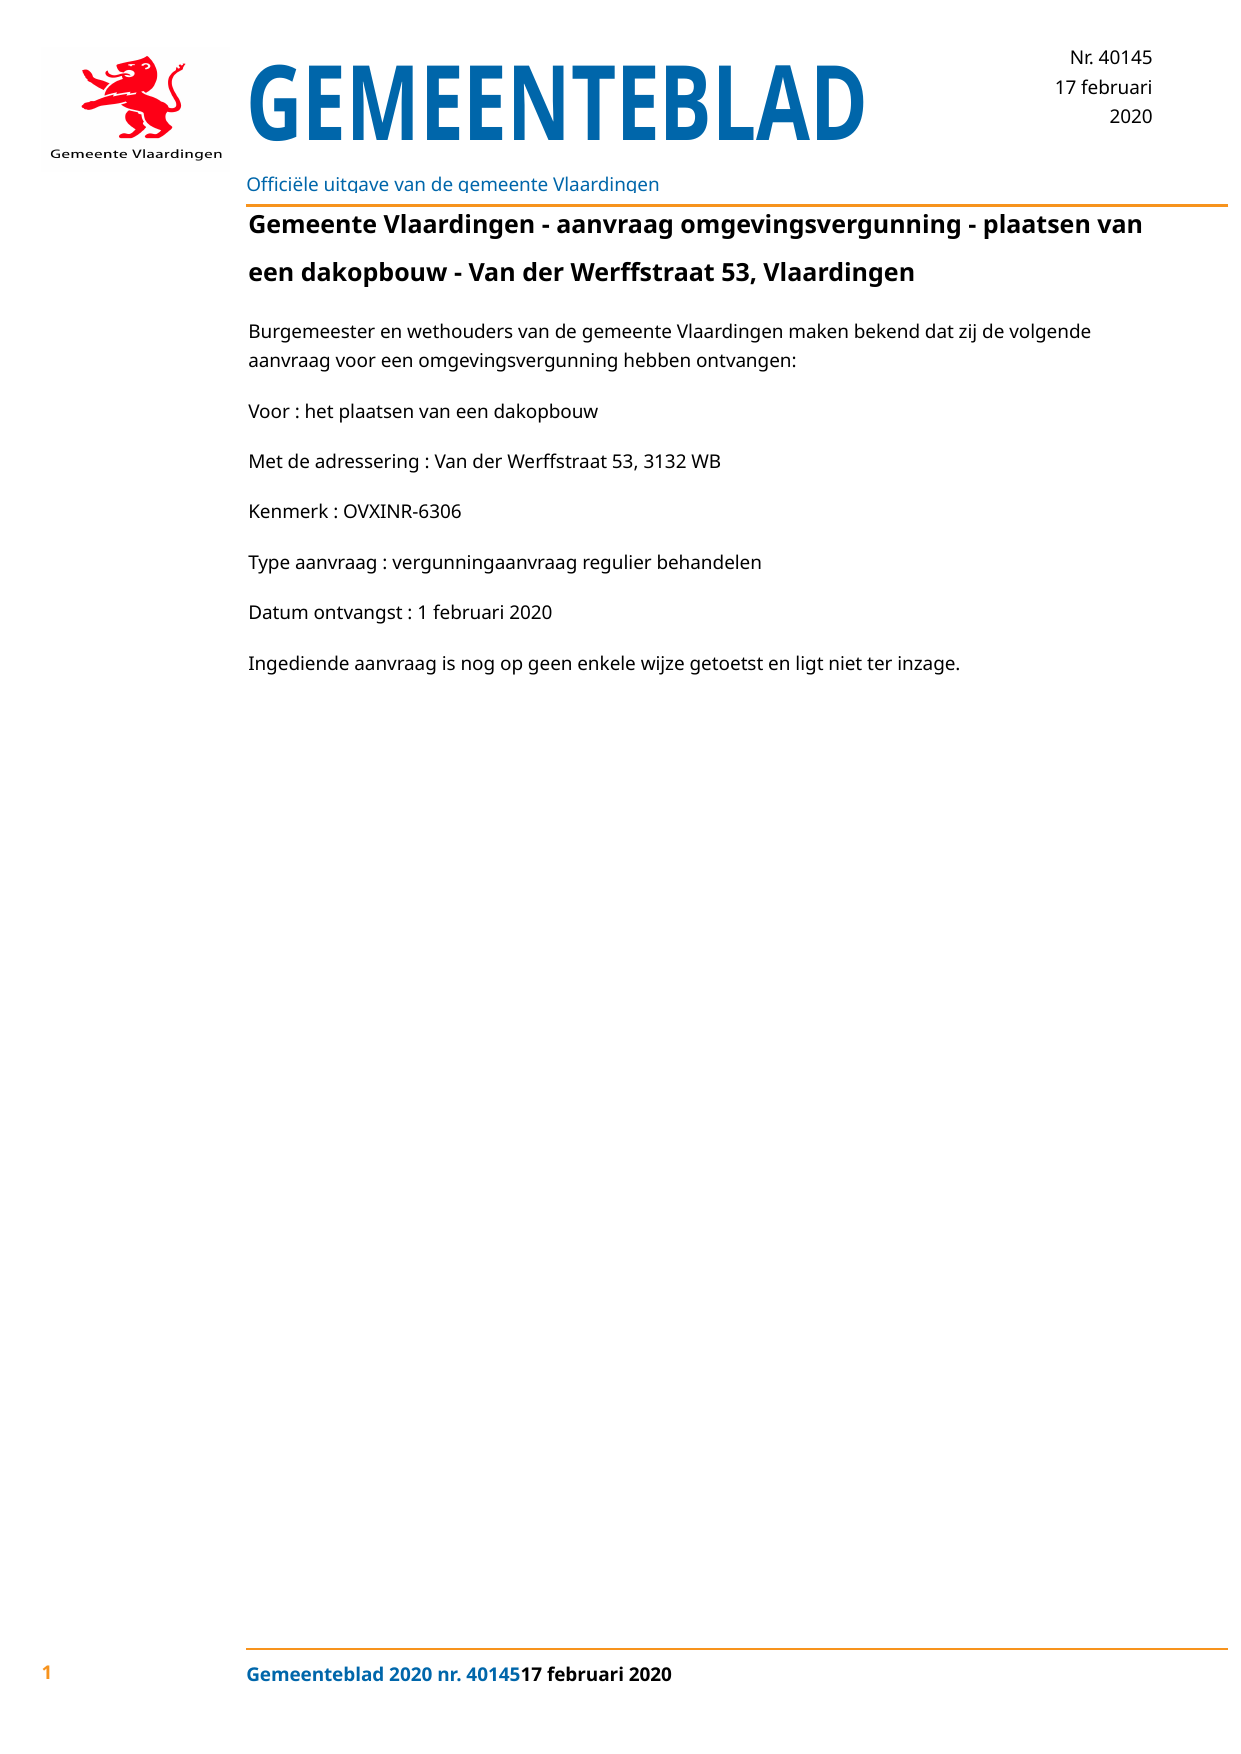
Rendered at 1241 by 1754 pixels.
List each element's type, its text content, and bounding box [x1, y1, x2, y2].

picture [41, 47, 231, 172]
text Kenmerk : OVXINR-6306 [248, 499, 1152, 524]
text Datum ontvangst : 1 februari 2020 [248, 599, 1152, 625]
text Type aanvraag : vergunningaanvraag regulier behandelen [248, 549, 1152, 575]
text Met de adressering : Van der Werffstraat 53, 3132 WB [248, 448, 1152, 474]
text Ingediende aanvraag is nog op geen enkele wijze getoetst en ligt niet ter inzage. [248, 650, 1152, 676]
text Burgemeester en wethouders van de gemeente Vlaardingen maken bekend dat zij de volgende aanvraag voor een omgevingsvergunning hebben ontvangen: [248, 318, 1152, 373]
text Voor : het plaatsen van een dakopbouw [248, 398, 1152, 424]
text Gemeente Vlaardingen - aanvraag omgevingsvergunning - plaatsen van een dakopbouw - Van der Werffstraat 53, Vlaardingen [248, 207, 1152, 288]
